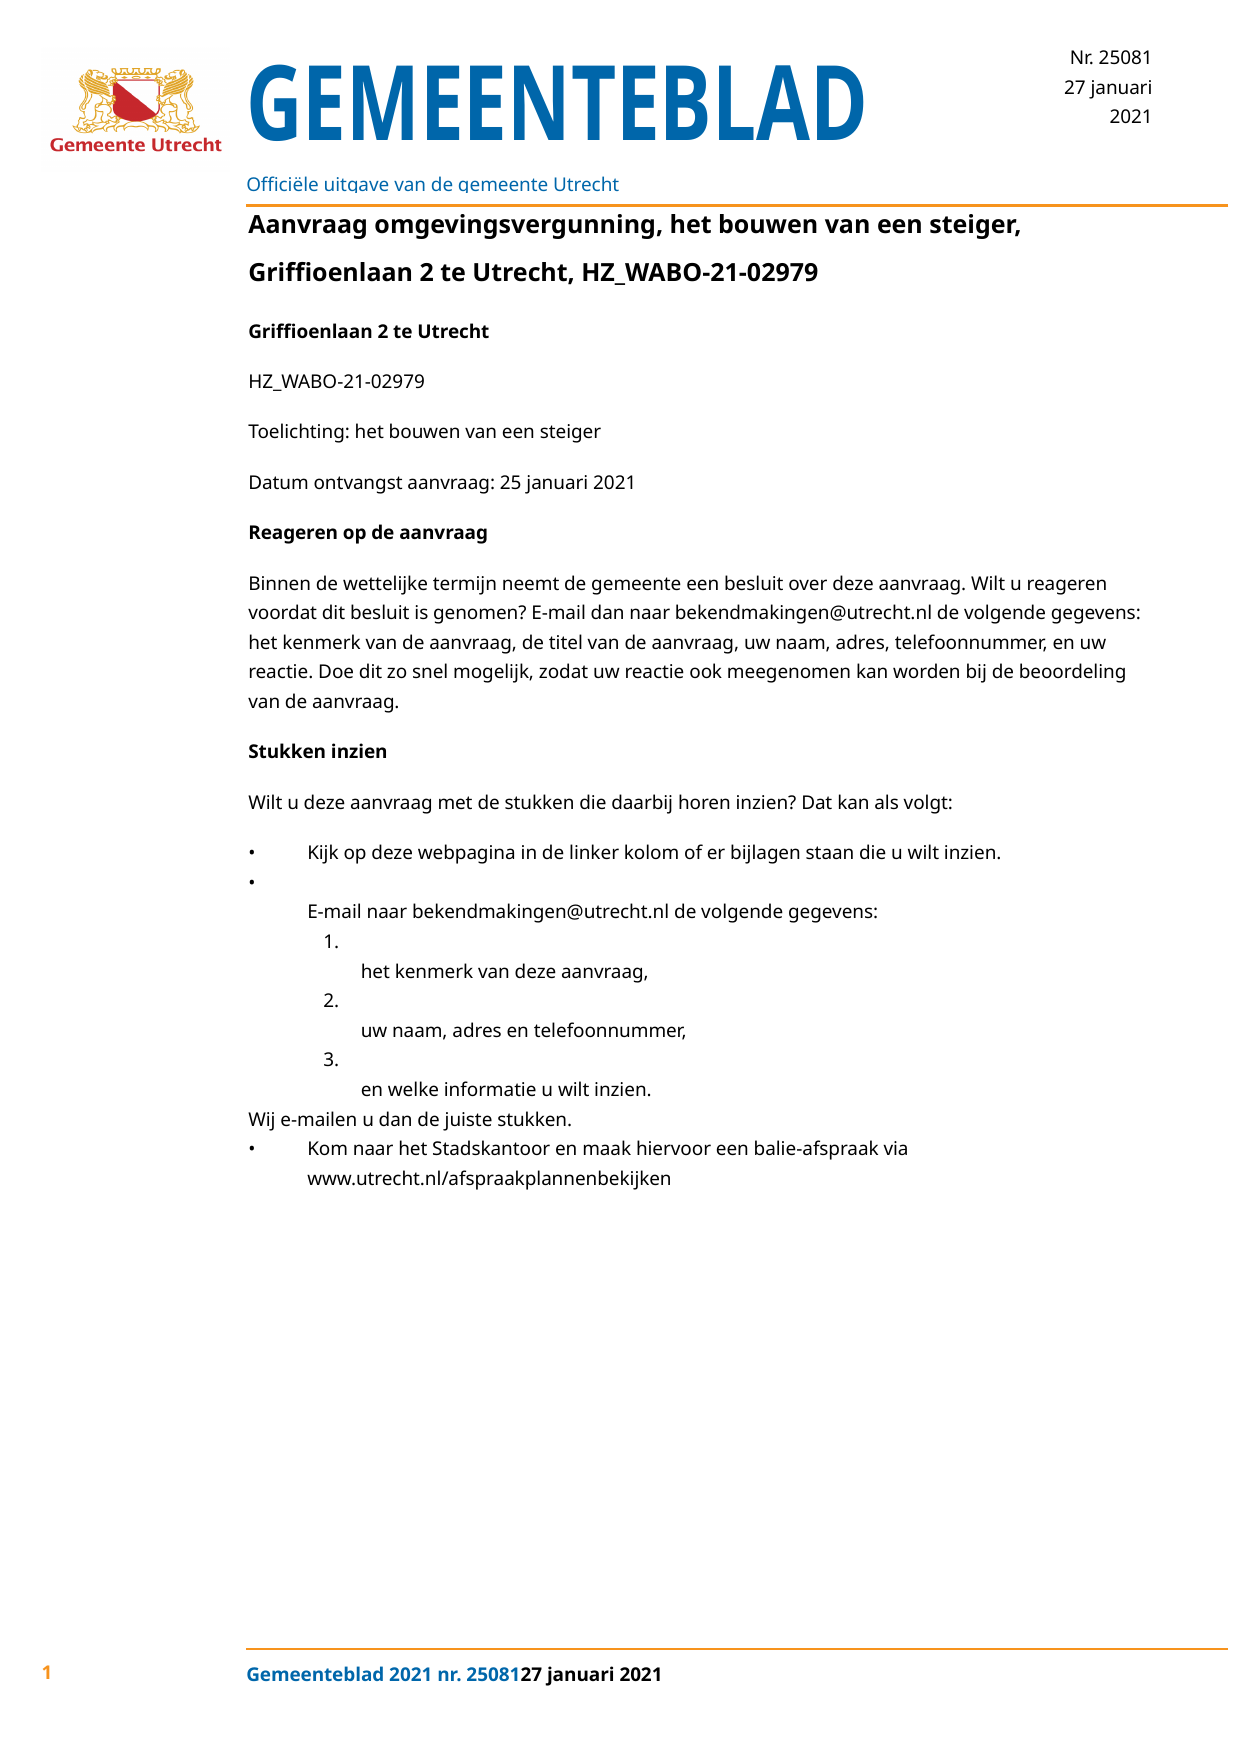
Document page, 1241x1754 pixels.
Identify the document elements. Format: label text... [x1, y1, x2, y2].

text Datum ontvangst aanvraag: 25 januari 2021 [248, 469, 1152, 495]
text Wilt u deze aanvraag met de stukken die daarbij horen inzien? Dat kan als volgt: [248, 789, 1152, 815]
text HZ_WABO-21-02979 [248, 368, 1152, 394]
list uw naam, adres en telefoonnummer, [323, 1017, 1152, 1043]
text Reageren op de aanvraag [248, 519, 1152, 545]
text Wij e-mailen u dan de juiste stukken. [248, 1106, 1152, 1132]
text Stukken inzien [248, 739, 1152, 764]
text Aanvraag omgevingsvergunning, het bouwen van een steiger, Griffioenlaan 2 te Utrecht, HZ_WABO-21-02979 [248, 207, 1152, 288]
list E-mail naar bekendmakingen@utrecht.nl de volgende gegevens: [248, 899, 1152, 924]
list Kijk op deze webpagina in de linker kolom of er bijlagen staan die u wilt inzien. [248, 839, 1152, 865]
list het kenmerk van deze aanvraag, [323, 958, 1152, 984]
list Kom naar het Stadskantoor en maak hiervoor een balie-afspraak via www.utrecht.nl/afspraakplannenbekijken [248, 1135, 1152, 1191]
text Binnen de wettelijke termijn neemt de gemeente een besluit over deze aanvraag. Wilt u reageren voordat dit besluit is genomen? E-mail dan naar bekendmakingen@utrecht.nl de volgende gegevens: het kenmerk van de aanvraag, de titel van de aanvraag, uw naam, adres, telefoonnummer, en uw reactie. Doe dit zo snel mogelijk, zodat uw reactie ook meegenomen kan worden bij de beoordeling van de aanvraag. [248, 570, 1152, 714]
text Toelichting: het bouwen van een steiger [248, 419, 1152, 444]
list en welke informatie u wilt inzien. [323, 1076, 1152, 1102]
picture [41, 47, 231, 172]
text Griffioenlaan 2 te Utrecht [248, 318, 1152, 344]
